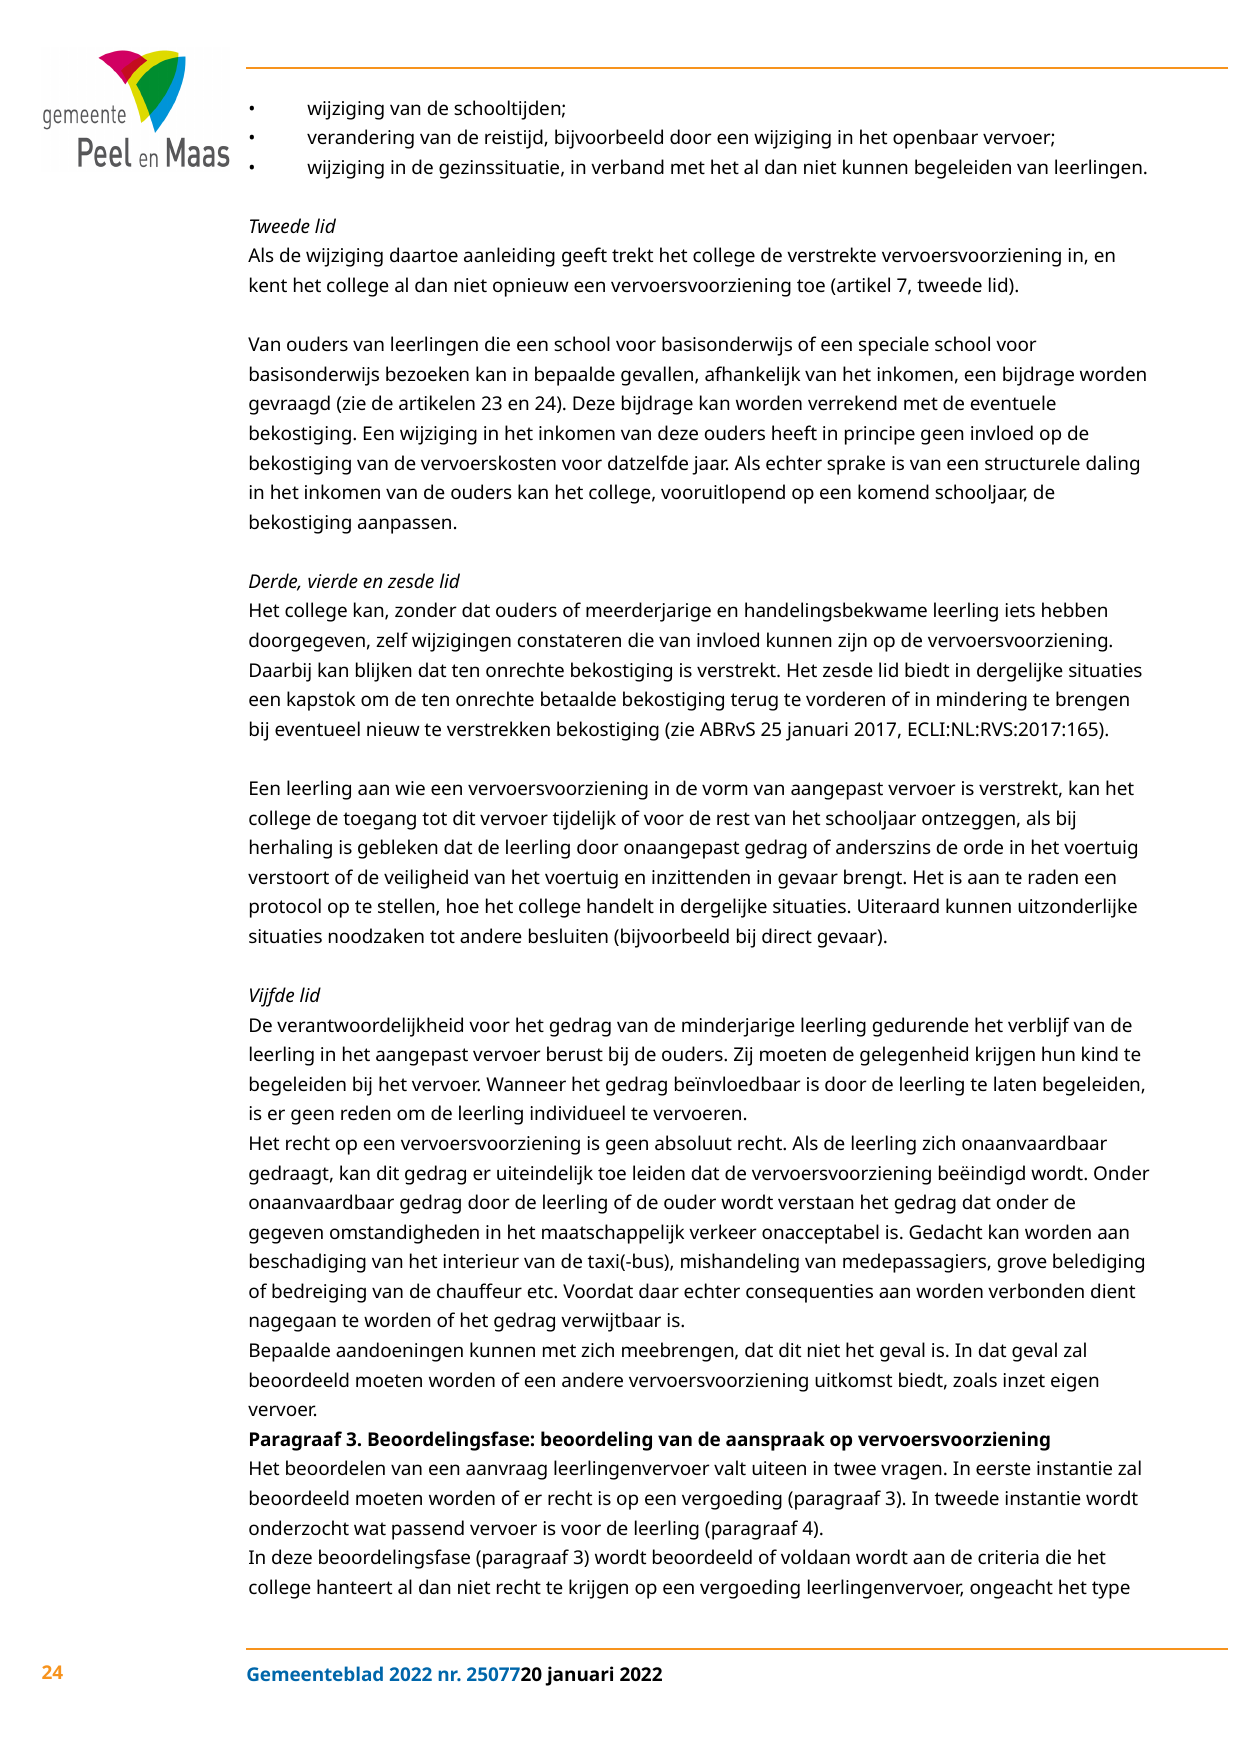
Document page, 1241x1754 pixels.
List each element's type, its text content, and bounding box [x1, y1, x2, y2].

text Het beoordelen van een aanvraag leerlingenvervoer valt uiteen in twee vragen. In eerste instantie zal beoordeeld moeten worden of er recht is op een vergoeding (paragraaf 3). In tweede instantie wordt onderzocht wat passend vervoer is voor de leerling (paragraaf 4). [248, 1456, 1152, 1541]
text Een leerling aan wie een vervoersvoorziening in de vorm van aangepast vervoer is verstrekt, kan het college de toegang tot dit vervoer tijdelijk of voor de rest van het schooljaar ontzeggen, als bij herhaling is gebleken dat de leerling door onaangepast gedrag of anderszins de orde in het voertuig verstoort of de veiligheid van het voertuig en inzittenden in gevaar brengt. Het is aan te raden een protocol op te stellen, hoe het college handelt in dergelijke situaties. Uiteraard kunnen uitzonderlijke situaties noodzaken tot andere besluiten (bijvoorbeeld bij direct gevaar). [248, 775, 1152, 949]
text Bepaalde aandoeningen kunnen met zich meebrengen, dat dit niet het geval is. In dat geval zal beoordeeld moeten worden of een andere vervoersvoorziening uitkomst biedt, zoals inzet eigen vervoer. [248, 1337, 1152, 1422]
picture [41, 47, 231, 172]
text Het college kan, zonder dat ouders of meerderjarige en handelingsbekwame leerling iets hebben doorgegeven, zelf wijzigingen constateren die van invloed kunnen zijn op de vervoersvoorziening. Daarbij kan blijken dat ten onrechte bekostiging is verstrekt. Het zesde lid biedt in dergelijke situaties een kapstok om de ten onrechte betaalde bekostiging terug te vorderen of in mindering te brengen bij eventueel nieuw te verstrekken bekostiging (zie ABRvS 25 januari 2017, ECLI:NL:RVS:2017:165). [248, 598, 1152, 742]
text Van ouders van leerlingen die een school voor basisonderwijs of een speciale school voor basisonderwijs bezoeken kan in bepaalde gevallen, afhankelijk van het inkomen, een bijdrage worden gevraagd (zie de artikelen 23 en 24). Deze bijdrage kan worden verrekend met de eventuele bekostiging. Een wijziging in het inkomen van deze ouders heeft in principe geen invloed op de bekostiging van de vervoerskosten voor datzelfde jaar. Als echter sprake is van een structurele daling in het inkomen van de ouders kan het college, vooruitlopend op een komend schooljaar, de bekostiging aanpassen. [248, 331, 1152, 535]
text Paragraaf 3. Beoordelingsfase: beoordeling van de aanspraak op vervoersvoorziening [248, 1426, 1152, 1452]
text Vijfde lid [248, 982, 1152, 1008]
list verandering van de reistijd, bijvoorbeeld door een wijziging in het openbaar vervoer; [248, 124, 1152, 150]
text Het recht op een vervoersvoorziening is geen absoluut recht. Als de leerling zich onaanvaardbaar gedraagt, kan dit gedrag er uiteindelijk toe leiden dat de vervoersvoorziening beëindigd wordt. Onder onaanvaardbaar gedrag door de leerling of de ouder wordt verstaan het gedrag dat onder de gegeven omstandigheden in het maatschappelijk verkeer onacceptabel is. Gedacht kan worden aan beschadiging van het interieur van de taxi(-bus), mishandeling van medepassagiers, grove belediging of bedreiging van de chauffeur etc. Voordat daar echter consequenties aan worden verbonden dient nagegaan te worden of het gedrag verwijtbaar is. [248, 1130, 1152, 1333]
list wijziging in de gezinssituatie, in verband met het al dan niet kunnen begeleiden van leerlingen. [248, 154, 1152, 180]
list wijziging van de schooltijden; [248, 95, 1152, 121]
text In deze beoordelingsfase (paragraaf 3) wordt beoordeeld of voldaan wordt aan de criteria die het college hanteert al dan niet recht te krijgen op een vergoeding leerlingenvervoer, ongeacht het type [248, 1544, 1152, 1600]
text De verantwoordelijkheid voor het gedrag van de minderjarige leerling gedurende het verblijf van de leerling in het aangepast vervoer berust bij de ouders. Zij moeten de gelegenheid krijgen hun kind te begeleiden bij het vervoer. Wanneer het gedrag beïnvloedbaar is door de leerling te laten begeleiden, is er geen reden om de leerling individueel te vervoeren. [248, 1012, 1152, 1126]
text Derde, vierde en zesde lid [248, 568, 1152, 594]
text Als de wijziging daartoe aanleiding geeft trekt het college de verstrekte vervoersvoorziening in, en kent het college al dan niet opnieuw een vervoersvoorziening toe (artikel 7, tweede lid). [248, 243, 1152, 298]
text Tweede lid [248, 213, 1152, 239]
